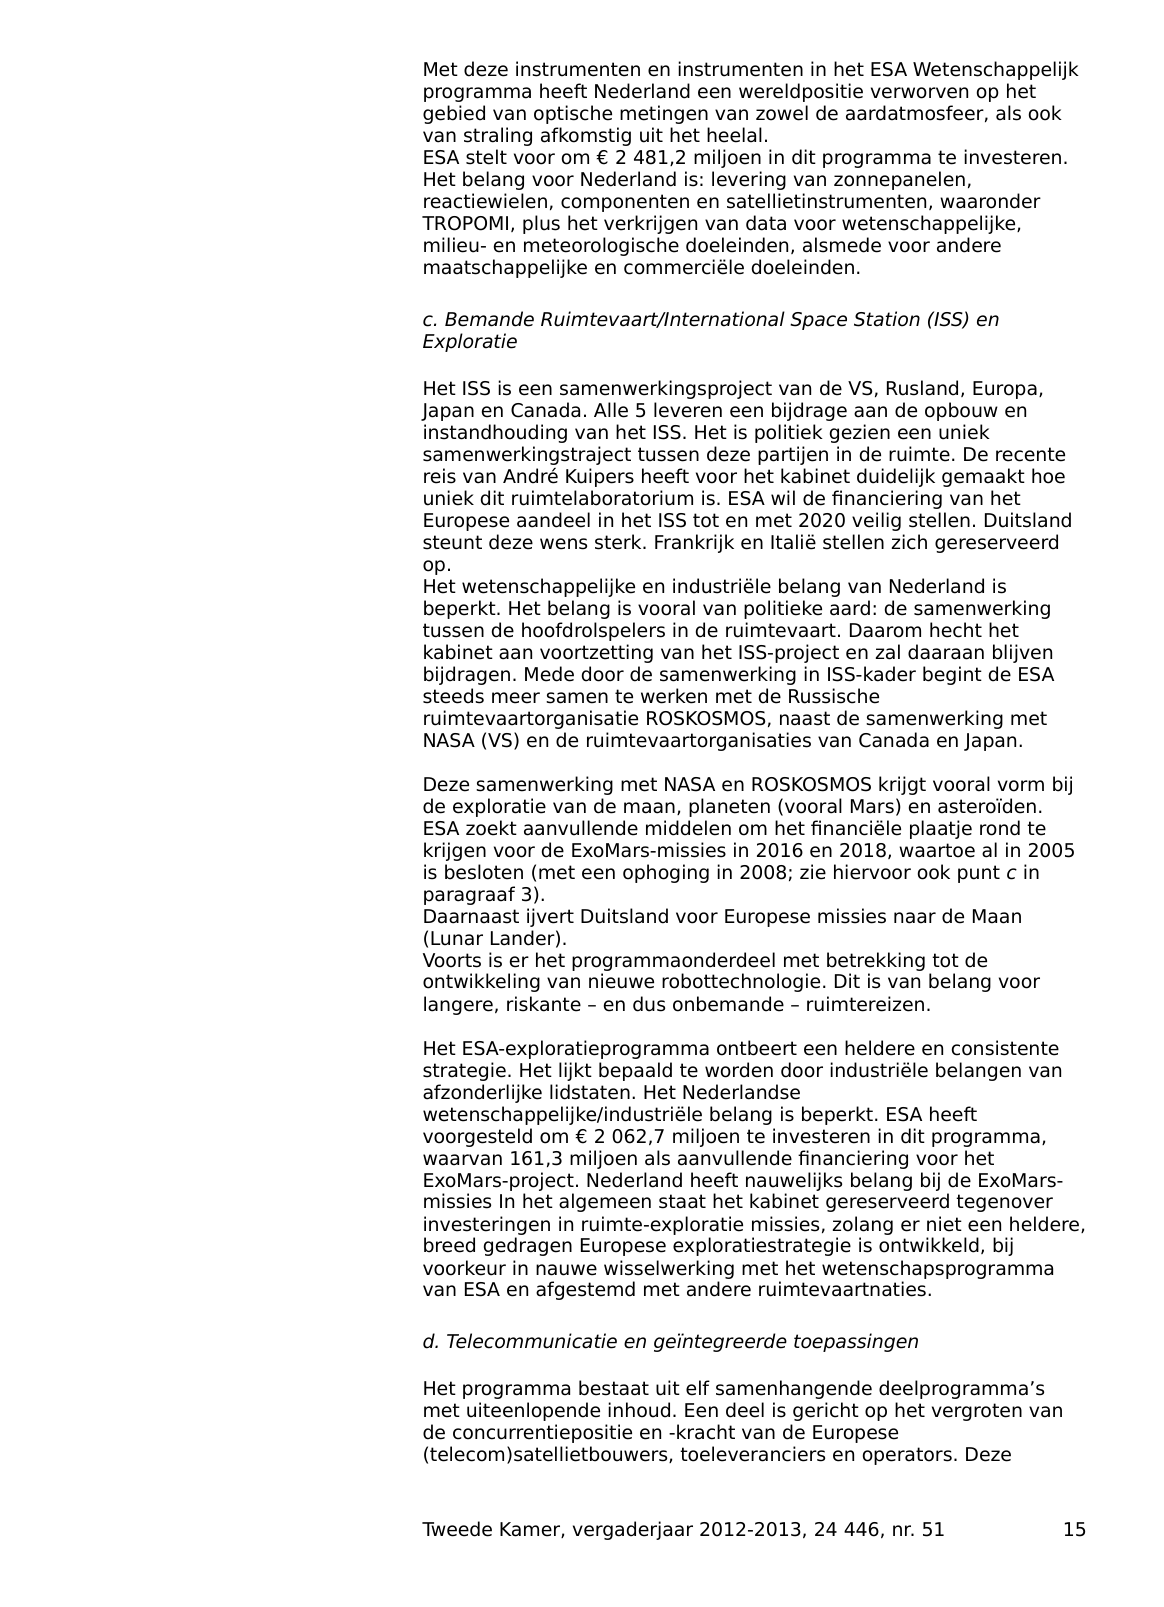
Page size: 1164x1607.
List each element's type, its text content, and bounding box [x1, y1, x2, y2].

text Het wetenschappelijke en industriële belang van Nederland is beperkt. Het belang is vooral van politieke aard: de samenwerking tussen de hoofdrolspelers in de ruimtevaart. Daarom hecht het kabinet aan voortzetting van het ISS-project en zal daaraan blijven bijdragen. Mede door de samenwerking in ISS-kader begint de ESA steeds meer samen te werken met de Russische ruimtevaartorganisatie ROSKOSMOS, naast de samenwerking met NASA (VS) en de ruimtevaartorganisaties van Canada en Japan. [422, 576, 1087, 751]
text Daarnaast ijvert Duitsland voor Europese missies naar de Maan (Lunar Lander). [422, 906, 1087, 949]
subtitle d. Telecommunicatie en geïntegreerde toepassingen [422, 1331, 1087, 1353]
text Het ISS is een samenwerkingsproject van de VS, Rusland, Europa, Japan en Canada. Alle 5 leveren een bijdrage aan de opbouw en instandhouding van het ISS. Het is politiek gezien een uniek samenwerkingstraject tussen deze partijen in de ruimte. De recente reis van André Kuipers heeft voor het kabinet duidelijk gemaakt hoe uniek dit ruimtelaboratorium is. ESA wil de financiering van het Europese aandeel in het ISS tot en met 2020 veilig stellen. Duitsland steunt deze wens sterk. Frankrijk en Italië stellen zich gereserveerd op. [422, 378, 1087, 576]
text Met deze instrumenten en instrumenten in het ESA Wetenschappelijk programma heeft Nederland een wereldpositie verworven op het gebied van optische metingen van zowel de aardatmosfeer, als ook van straling afkomstig uit het heelal. [422, 59, 1087, 147]
text Voorts is er het programmaonderdeel met betrekking tot de ontwikkeling van nieuwe robottechnologie. Dit is van belang voor langere, riskante – en dus onbemande – ruimtereizen. [422, 949, 1087, 1015]
text Het ESA-exploratieprogramma ontbeert een heldere en consistente strategie. Het lijkt bepaald te worden door industriële belangen van afzonderlijke lidstaten. Het Nederlandse wetenschappelijke/industriële belang is beperkt. ESA heeft voorgesteld om € 2 062,7 miljoen te investeren in dit programma, waarvan 161,3 miljoen als aanvullende financiering voor het ExoMars-project. Nederland heeft nauwelijks belang bij de ExoMars-missies In het algemeen staat het kabinet gereserveerd tegenover investeringen in ruimte-exploratie missies, zolang er niet een heldere, breed gedragen Europese exploratiestrategie is ontwikkeld, bij voorkeur in nauwe wisselwerking met het wetenschapsprogramma van ESA en afgestemd met andere ruimtevaartnaties. [422, 1038, 1087, 1301]
subtitle c. Bemande Ruimtevaart/International Space Station (ISS) en Exploratie [422, 309, 1087, 353]
text ESA stelt voor om € 2 481,2 miljoen in dit programma te investeren. Het belang voor Nederland is: levering van zonnepanelen, reactiewielen, componenten en satellietinstrumenten, waaronder TROPOMI, plus het verkrijgen van data voor wetenschappelijke, milieu- en meteorologische doeleinden, alsmede voor andere maatschappelijke en commerciële doeleinden. [422, 147, 1087, 279]
text Het programma bestaat uit elf samenhangende deelprogramma’s met uiteenlopende inhoud. Een deel is gericht op het vergroten van de concurrentiepositie en -kracht van de Europese (telecom)satellietbouwers, toeleveranciers en operators. Deze [422, 1378, 1087, 1466]
text Deze samenwerking met NASA en ROSKOSMOS krijgt vooral vorm bij de exploratie van de maan, planeten (vooral Mars) en asteroïden. ESA zoekt aanvullende middelen om het financiële plaatje rond te krijgen voor de ExoMars-missies in 2016 en 2018, waartoe al in 2005 is besloten (met een ophoging in 2008; zie hiervoor ook punt c in paragraaf 3). [422, 774, 1087, 906]
